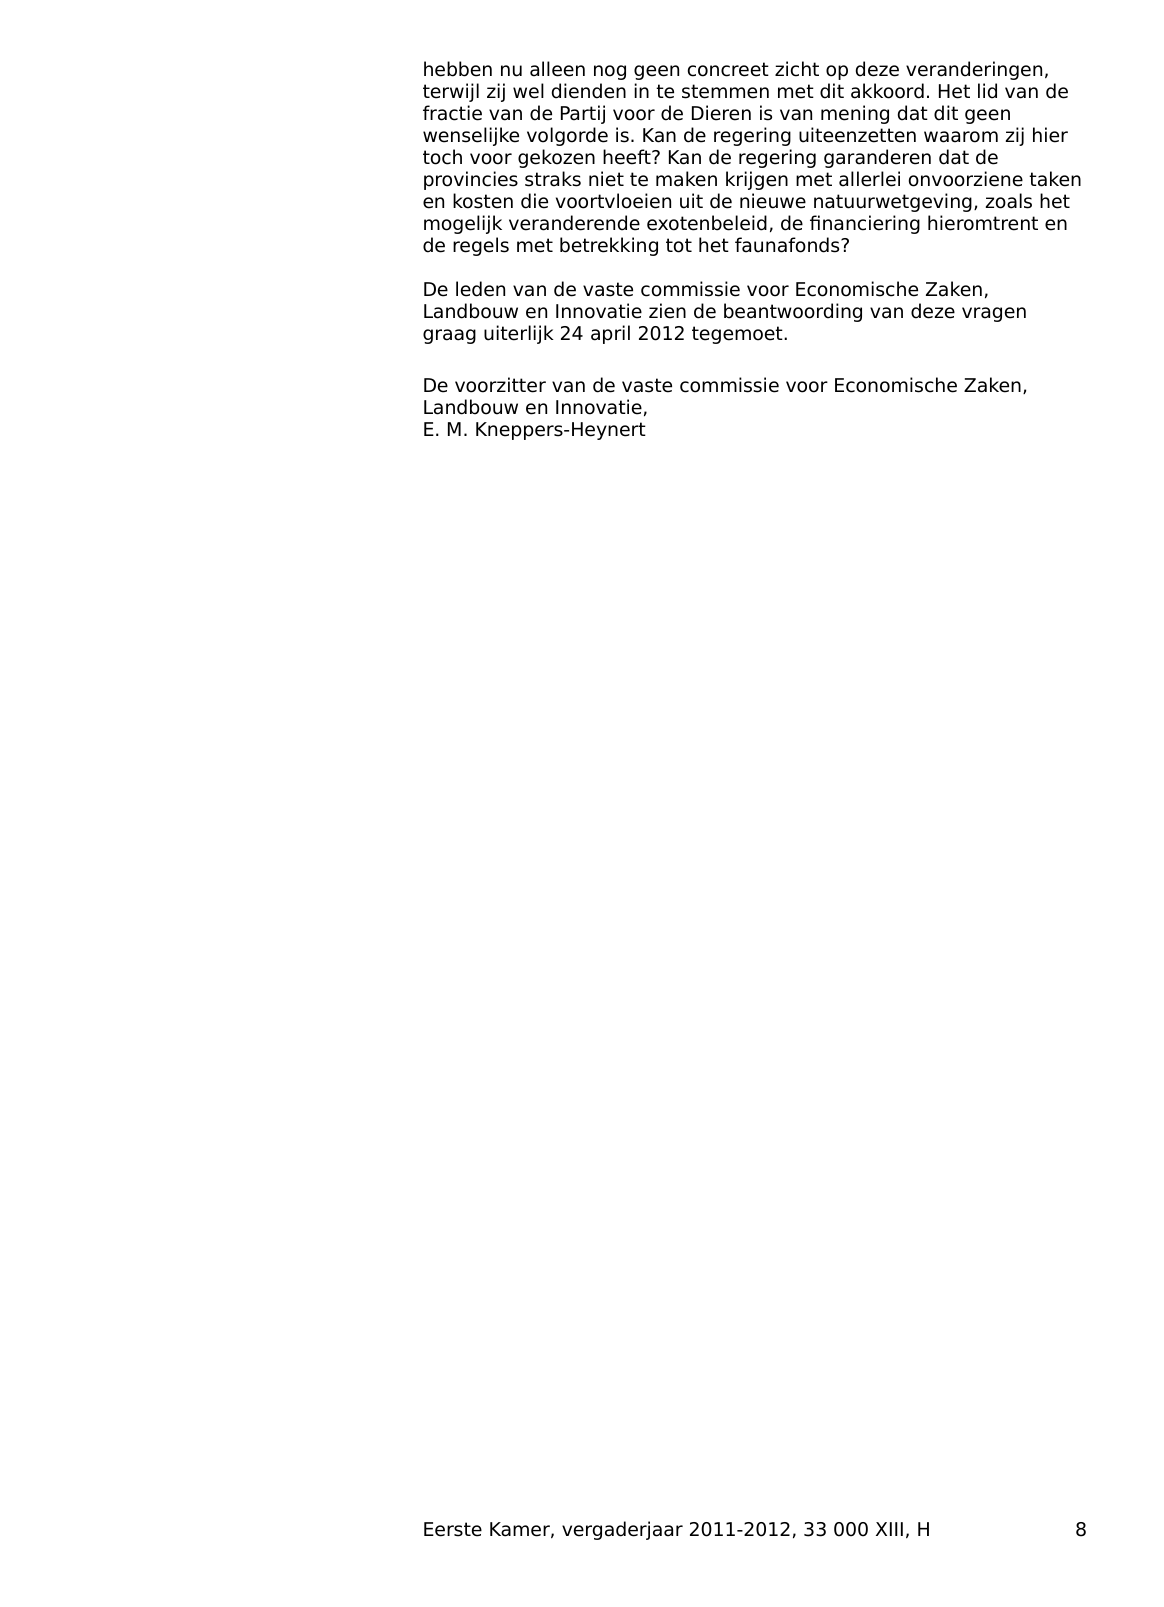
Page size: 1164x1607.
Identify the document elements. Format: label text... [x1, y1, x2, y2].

text De leden van de vaste commissie voor Economische Zaken, Landbouw en Innovatie zien de beantwoording van deze vragen graag uiterlijk 24 april 2012 tegemoet. [422, 279, 1087, 345]
text hebben nu alleen nog geen concreet zicht op deze veranderingen, terwijl zij wel dienden in te stemmen met dit akkoord. Het lid van de fractie van de Partij voor de Dieren is van mening dat dit geen wenselijke volgorde is. Kan de regering uiteenzetten waarom zij hier toch voor gekozen heeft? Kan de regering garanderen dat de provincies straks niet te maken krijgen met allerlei onvoorziene taken en kosten die voortvloeien uit de nieuwe natuurwetgeving, zoals het mogelijk veranderende exotenbeleid, de financiering hieromtrent en de regels met betrekking tot het faunafonds? [422, 59, 1087, 257]
text De voorzitter van de vaste commissie voor Economische Zaken, Landbouw en Innovatie, E. M. Kneppers-Heynert [422, 375, 1087, 441]
